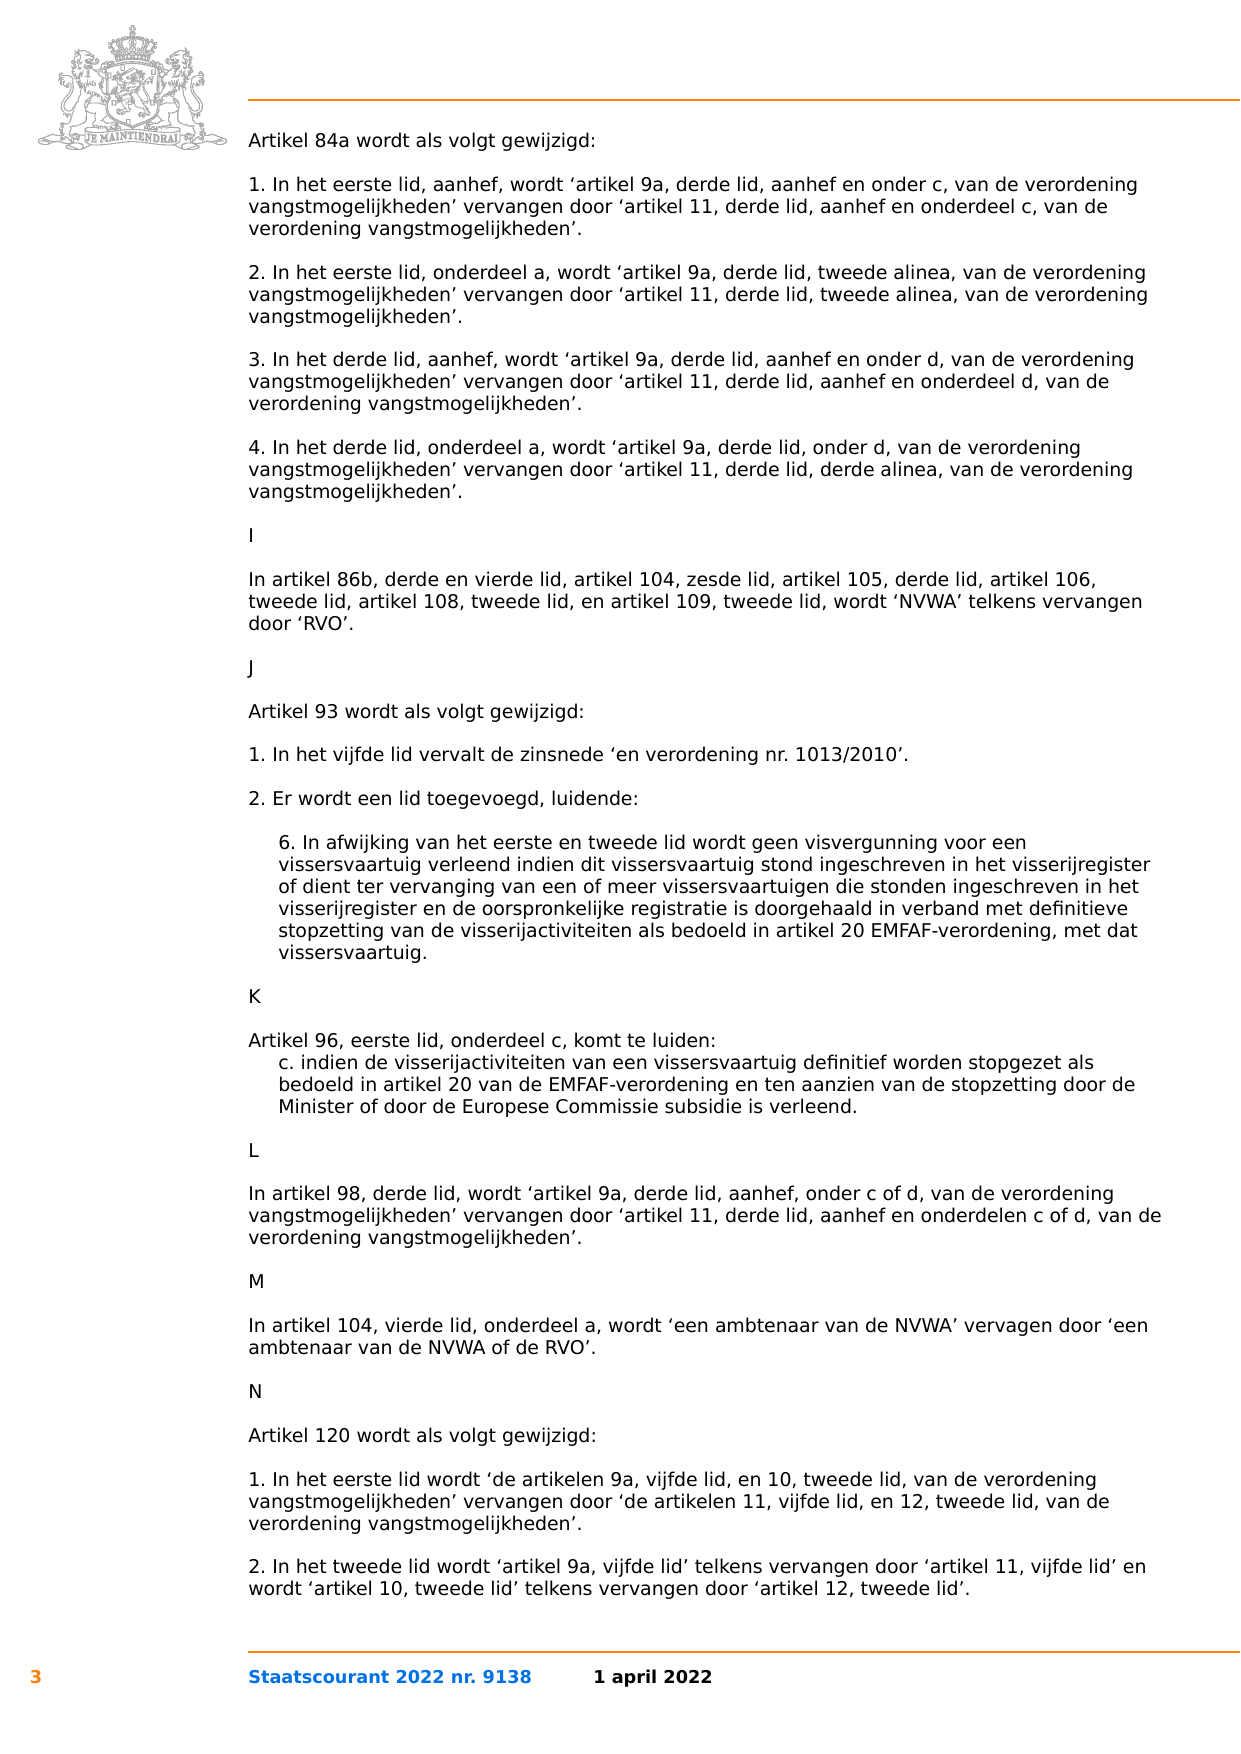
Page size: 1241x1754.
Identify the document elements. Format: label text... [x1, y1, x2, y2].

text Artikel 96, eerste lid, onderdeel c, komt te luiden: [248, 1030, 1163, 1052]
text c. indien de visserijactiviteiten van een vissersvaartuig definitief worden stopgezet als bedoeld in artikel 20 van de EMFAF-verordening en ten aanzien van de stopzetting door de Minister of door de Europese Commissie subsidie is verleend. [278, 1052, 1163, 1118]
text 2. In het tweede lid wordt ‘artikel 9a, vijfde lid’ telkens vervangen door ‘artikel 11, vijfde lid’ en wordt ‘artikel 10, tweede lid’ telkens vervangen door ‘artikel 12, tweede lid’. [248, 1556, 1163, 1600]
text 1. In het vijfde lid vervalt de zinsnede ‘en verordening nr. 1013/2010’. [248, 744, 1163, 766]
text 6. In afwijking van het eerste en tweede lid wordt geen visvergunning voor een vissersvaartuig verleend indien dit vissersvaartuig stond ingeschreven in het visserijregister of dient ter vervanging van een of meer vissersvaartuigen die stonden ingeschreven in het visserijregister en de oorspronkelijke registratie is doorgehaald in verband met definitieve stopzetting van de visserijactiviteiten als bedoeld in artikel 20 EMFAF-verordening, met dat vissersvaartuig. [278, 832, 1163, 964]
text In artikel 104, vierde lid, onderdeel a, wordt ‘een ambtenaar van de NVWA’ vervagen door ‘een ambtenaar van de NVWA of de RVO’. [248, 1315, 1163, 1359]
text 4. In het derde lid, onderdeel a, wordt ‘artikel 9a, derde lid, onder d, van de verordening vangstmogelijkheden’ vervangen door ‘artikel 11, derde lid, derde alinea, van de verordening vangstmogelijkheden’. [248, 437, 1163, 503]
text L [248, 1139, 1163, 1161]
picture [38, 25, 227, 150]
text I [248, 525, 1163, 547]
text Artikel 93 wordt als volgt gewijzigd: [248, 701, 1163, 722]
text Artikel 120 wordt als volgt gewijzigd: [248, 1425, 1163, 1447]
text Artikel 84a wordt als volgt gewijzigd: [248, 130, 1163, 152]
text 2. In het eerste lid, onderdeel a, wordt ‘artikel 9a, derde lid, tweede alinea, van de verordening vangstmogelijkheden’ vervangen door ‘artikel 11, derde lid, tweede alinea, van de verordening vangstmogelijkheden’. [248, 262, 1163, 327]
text In artikel 86b, derde en vierde lid, artikel 104, zesde lid, artikel 105, derde lid, artikel 106, tweede lid, artikel 108, tweede lid, en artikel 109, tweede lid, wordt ‘NVWA’ telkens vervangen door ‘RVO’. [248, 569, 1163, 635]
text 2. Er wordt een lid toegevoegd, luidende: [248, 788, 1163, 810]
text K [248, 986, 1163, 1008]
text 3. In het derde lid, aanhef, wordt ‘artikel 9a, derde lid, aanhef en onder d, van de verordening vangstmogelijkheden’ vervangen door ‘artikel 11, derde lid, aanhef en onderdeel d, van de verordening vangstmogelijkheden’. [248, 349, 1163, 415]
text 1. In het eerste lid wordt ‘de artikelen 9a, vijfde lid, en 10, tweede lid, van de verordening vangstmogelijkheden’ vervangen door ‘de artikelen 11, vijfde lid, en 12, tweede lid, van de verordening vangstmogelijkheden’. [248, 1468, 1163, 1534]
text M [248, 1271, 1163, 1293]
text In artikel 98, derde lid, wordt ‘artikel 9a, derde lid, aanhef, onder c of d, van de verordening vangstmogelijkheden’ vervangen door ‘artikel 11, derde lid, aanhef en onderdelen c of d, van de verordening vangstmogelijkheden’. [248, 1183, 1163, 1249]
text J [248, 657, 1163, 679]
text N [248, 1381, 1163, 1403]
text 1. In het eerste lid, aanhef, wordt ‘artikel 9a, derde lid, aanhef en onder c, van de verordening vangstmogelijkheden’ vervangen door ‘artikel 11, derde lid, aanhef en onderdeel c, van de verordening vangstmogelijkheden’. [248, 174, 1163, 240]
